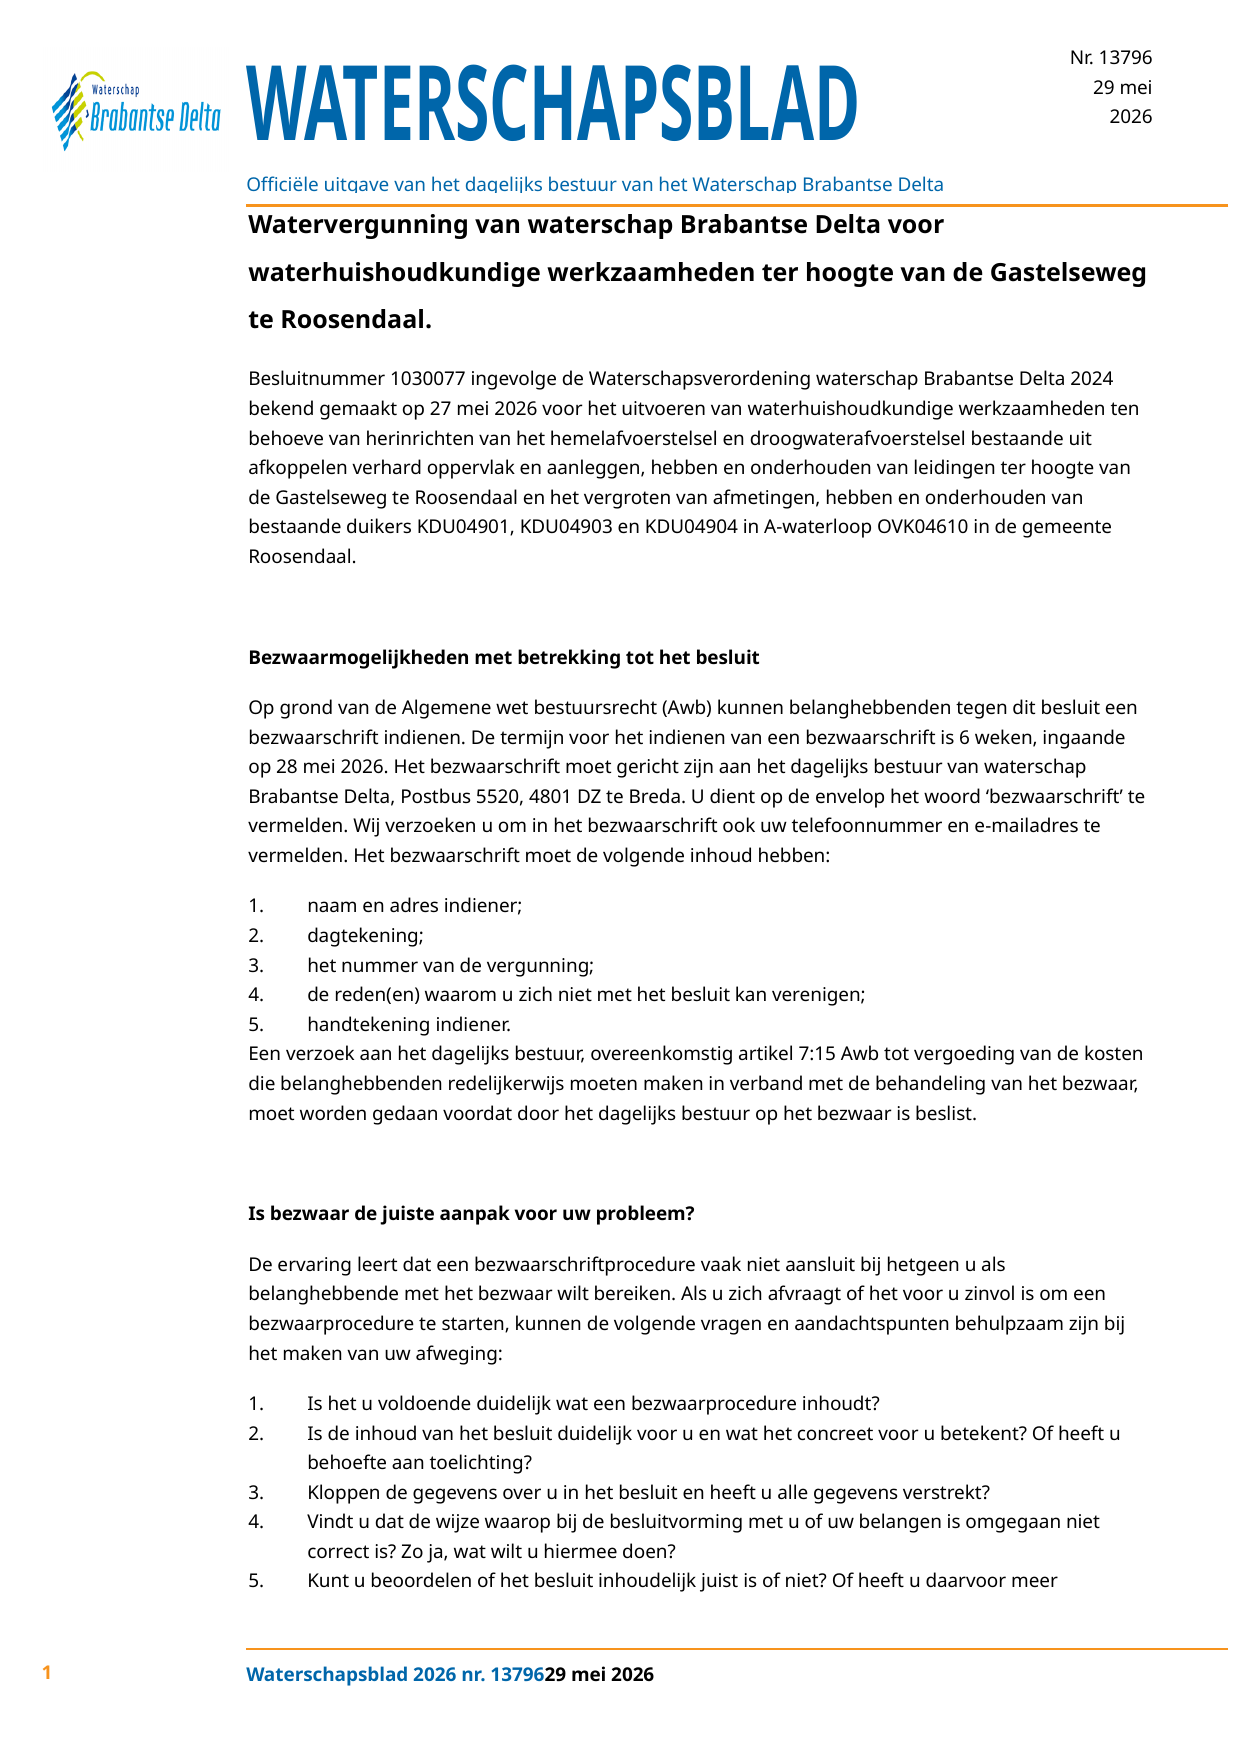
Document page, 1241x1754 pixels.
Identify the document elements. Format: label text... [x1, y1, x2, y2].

list dagtekening; [248, 922, 1152, 948]
text Watervergunning van waterschap Brabantse Delta voor waterhuishoudkundige werkzaamheden ter hoogte van de Gastelseweg te Roosendaal. [248, 207, 1152, 336]
text Op grond van de Algemene wet bestuursrecht (Awb) kunnen belanghebbenden tegen dit besluit een bezwaarschrift indienen. De termijn voor het indienen van een bezwaarschrift is 6 weken, ingaande op 28 mei 2026. Het bezwaarschrift moet gericht zijn aan het dagelijks bestuur van waterschap Brabantse Delta, Postbus 5520, 4801 DZ te Breda. U dient op de envelop het woord ‘bezwaarschrift’ te vermelden. Wij verzoeken u om in het bezwaarschrift ook uw telefoonnummer en e‑mailadres te vermelden. Het bezwaarschrift moet de volgende inhoud hebben: [248, 694, 1152, 868]
list het nummer van de vergunning; [248, 952, 1152, 977]
list Kunt u beoordelen of het besluit inhoudelijk juist is of niet? Of heeft u daarvoor meer [248, 1568, 1152, 1593]
text Is bezwaar de juiste aanpak voor uw probleem? [248, 1201, 1152, 1226]
list handtekening indiener. [248, 1011, 1152, 1037]
list Is de inhoud van het besluit duidelijk voor u en wat het concreet voor u betekent? Of heeft u behoefte aan toelichting? [248, 1420, 1152, 1475]
text De ervaring leert dat een bezwaarschriftprocedure vaak niet aansluit bij hetgeen u als belanghebbende met het bezwaar wilt bereiken. Als u zich afvraagt of het voor u zinvol is om een bezwaarprocedure te starten, kunnen de volgende vragen en aandachtspunten behulpzaam zijn bij het maken van uw afweging: [248, 1251, 1152, 1365]
list naam en adres indiener; [248, 893, 1152, 918]
picture [41, 47, 231, 172]
text Een verzoek aan het dagelijks bestuur, overeenkomstig artikel 7:15 Awb tot vergoeding van de kosten die belanghebbenden redelijkerwijs moeten maken in verband met de behandeling van het bezwaar, moet worden gedaan voordat door het dagelijks bestuur op het bezwaar is beslist. [248, 1041, 1152, 1125]
text Bezwaarmogelijkheden met betrekking tot het besluit [248, 644, 1152, 669]
text Besluitnummer 1030077 ingevolge de Waterschapsverordening waterschap Brabantse Delta 2024 bekend gemaakt op 27 mei 2026 voor het uitvoeren van waterhuishoudkundige werkzaamheden ten behoeve van herinrichten van het hemelafvoerstelsel en droogwaterafvoerstelsel bestaande uit afkoppelen verhard oppervlak en aanleggen, hebben en onderhouden van leidingen ter hoogte van de Gastelseweg te Roosendaal en het vergroten van afmetingen, hebben en onderhouden van bestaande duikers KDU04901, KDU04903 en KDU04904 in A-waterloop OVK04610 in de gemeente Roosendaal. [248, 366, 1152, 569]
list de reden(en) waarom u zich niet met het besluit kan verenigen; [248, 981, 1152, 1007]
list Is het u voldoende duidelijk wat een bezwaarprocedure inhoudt? [248, 1390, 1152, 1416]
list Vindt u dat de wijze waarop bij de besluitvorming met u of uw belangen is omgegaan niet correct is? Zo ja, wat wilt u hiermee doen? [248, 1508, 1152, 1564]
list Kloppen de gegevens over u in het besluit en heeft u alle gegevens verstrekt? [248, 1479, 1152, 1504]
